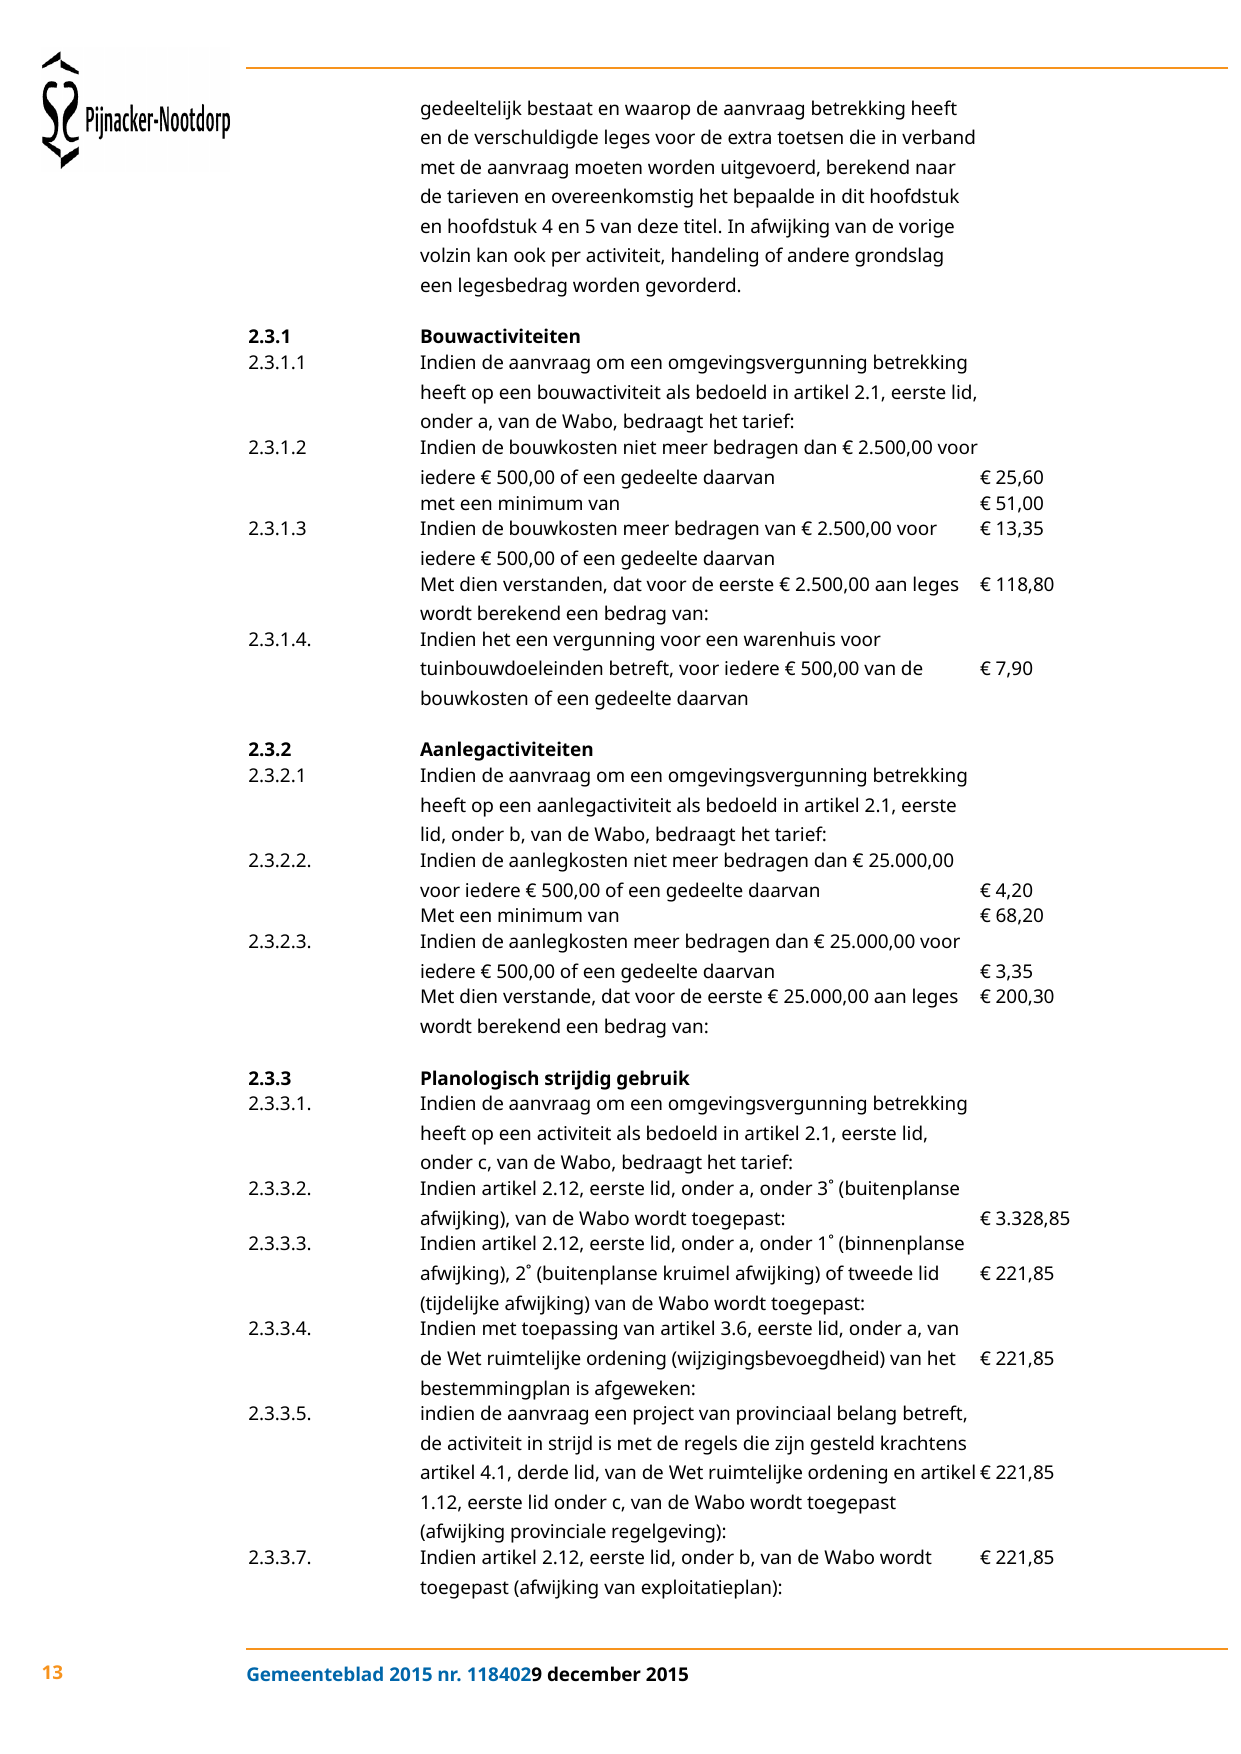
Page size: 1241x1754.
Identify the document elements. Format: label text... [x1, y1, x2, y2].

table_cell 2.3.2.3. [248, 928, 420, 984]
table_cell [248, 490, 420, 515]
table_cell Indien artikel 2.12, eerste lid, onder b, van de Wabo wordt toegepast (afwijking van exploitatieplan): [420, 1545, 980, 1600]
table_cell € 3.328,85 [980, 1175, 1152, 1231]
table_cell 2.3.3.4. [248, 1316, 420, 1400]
table_cell Indien de bouwkosten niet meer bedragen dan € 2.500,00 voor iedere € 500,00 of een gedeelte daarvan [420, 434, 980, 490]
table_cell € 221,85 [980, 1545, 1152, 1600]
table_cell 2.3.2.2. [248, 847, 420, 903]
table_cell € 3,35 [980, 928, 1152, 984]
table_cell Indien artikel 2.12, eerste lid, onder a, onder 3˚ (buitenplanse afwijking), van de Wabo wordt toegepast: [420, 1175, 980, 1231]
table_cell [420, 711, 980, 737]
table_cell [980, 737, 1152, 762]
table_cell [980, 763, 1152, 847]
table_cell € 68,20 [980, 903, 1152, 928]
table_cell Indien de aanlegkosten niet meer bedragen dan € 25.000,00 voor iedere € 500,00 of een gedeelte daarvan [420, 847, 980, 903]
table_cell indien de aanvraag een project van provinciaal belang betreft, de activiteit in strijd is met de regels die zijn gesteld krachtens artikel 4.1, derde lid, van de Wet ruimtelijke ordening en artikel 1.12, eerste lid onder c, van de Wabo wordt toegepast (afwijking provinciale regelgeving): [420, 1400, 980, 1544]
table_cell [980, 298, 1152, 324]
table_cell 2.3.3.1. [248, 1090, 420, 1175]
table_cell gedeeltelijk bestaat en waarop de aanvraag betrekking heeft en de verschuldigde leges voor de extra toetsen die in verband met de aanvraag moeten worden uitgevoerd, berekend naar de tarieven en overeenkomstig het bepaalde in dit hoofdstuk en hoofdstuk 4 en 5 van deze titel. In afwijking van de vorige volzin kan ook per activiteit, handeling of andere grondslag een legesbedrag worden gevorderd. [420, 95, 980, 298]
table_cell € 221,85 [980, 1231, 1152, 1316]
table_cell 2.3.1.2 [248, 434, 420, 490]
table_cell Indien het een vergunning voor een warenhuis voor tuinbouwdoeleinden betreft, voor iedere € 500,00 van de bouwkosten of een gedeelte daarvan [420, 626, 980, 711]
table_cell Aanlegactiviteiten [420, 737, 980, 762]
table_cell [980, 1090, 1152, 1175]
table_cell € 7,90 [980, 626, 1152, 711]
table_cell 2.3.2 [248, 737, 420, 762]
table_cell Indien de bouwkosten meer bedragen van € 2.500,00 voor iedere € 500,00 of een gedeelte daarvan [420, 515, 980, 571]
table_cell Indien met toepassing van artikel 3.6, eerste lid, onder a, van de Wet ruimtelijke ordening (wijzigingsbevoegdheid) van het bestemmingplan is afgeweken: [420, 1316, 980, 1400]
table_cell 2.3.1.3 [248, 515, 420, 571]
table_cell [420, 298, 980, 324]
table_cell 2.3.3.3. [248, 1231, 420, 1316]
table_cell Indien de aanvraag om een omgevingsvergunning betrekking heeft op een activiteit als bedoeld in artikel 2.1, eerste lid, onder c, van de Wabo, bedraagt het tarief: [420, 1090, 980, 1175]
table_cell Met een minimum van [420, 903, 980, 928]
table_cell Indien artikel 2.12, eerste lid, onder a, onder 1˚ (binnenplanse afwijking), 2˚ (buitenplanse kruimel afwijking) of tweede lid (tijdelijke afwijking) van de Wabo wordt toegepast: [420, 1231, 980, 1316]
table_cell 2.3.1 [248, 324, 420, 349]
table_cell 2.3.3.7. [248, 1545, 420, 1600]
table_cell € 221,85 [980, 1400, 1152, 1544]
table_cell 2.3.1.4. [248, 626, 420, 711]
table_cell Indien de aanlegkosten meer bedragen dan € 25.000,00 voor iedere € 500,00 of een gedeelte daarvan [420, 928, 980, 984]
table_cell 2.3.3.5. [248, 1400, 420, 1544]
table_cell [248, 1039, 420, 1065]
table_cell [980, 1065, 1152, 1090]
table_cell [248, 298, 420, 324]
table_cell [248, 571, 420, 626]
table_cell [248, 903, 420, 928]
table_cell [248, 984, 420, 1039]
table_cell Bouwactiviteiten [420, 324, 980, 349]
table_cell [980, 1039, 1152, 1065]
table_cell 2.3.2.1 [248, 763, 420, 847]
table_cell 2.3.1.1 [248, 350, 420, 434]
table_cell Planologisch strijdig gebruik [420, 1065, 980, 1090]
table_cell € 13,35 [980, 515, 1152, 571]
table_cell € 4,20 [980, 847, 1152, 903]
table_cell € 118,80 [980, 571, 1152, 626]
table_cell Met dien verstande, dat voor de eerste € 25.000,00 aan leges wordt berekend een bedrag van: [420, 984, 980, 1039]
table_cell € 200,30 [980, 984, 1152, 1039]
table_cell [980, 324, 1152, 349]
table_cell [248, 95, 420, 298]
table_cell Indien de aanvraag om een omgevingsvergunning betrekking heeft op een aanlegactiviteit als bedoeld in artikel 2.1, eerste lid, onder b, van de Wabo, bedraagt het tarief: [420, 763, 980, 847]
table_cell € 221,85 [980, 1316, 1152, 1400]
table_cell 2.3.3 [248, 1065, 420, 1090]
table_cell [420, 1039, 980, 1065]
picture [41, 47, 231, 172]
table_cell € 25,60 [980, 434, 1152, 490]
table_cell [980, 350, 1152, 434]
table_cell Indien de aanvraag om een omgevingsvergunning betrekking heeft op een bouwactiviteit als bedoeld in artikel 2.1, eerste lid, onder a, van de Wabo, bedraagt het tarief: [420, 350, 980, 434]
table_cell 2.3.3.2. [248, 1175, 420, 1231]
table_cell € 51,00 [980, 490, 1152, 515]
table_cell [248, 711, 420, 737]
table_cell [980, 711, 1152, 737]
table_cell [980, 95, 1152, 298]
table_cell Met dien verstanden, dat voor de eerste € 2.500,00 aan leges wordt berekend een bedrag van: [420, 571, 980, 626]
table_cell met een minimum van [420, 490, 980, 515]
